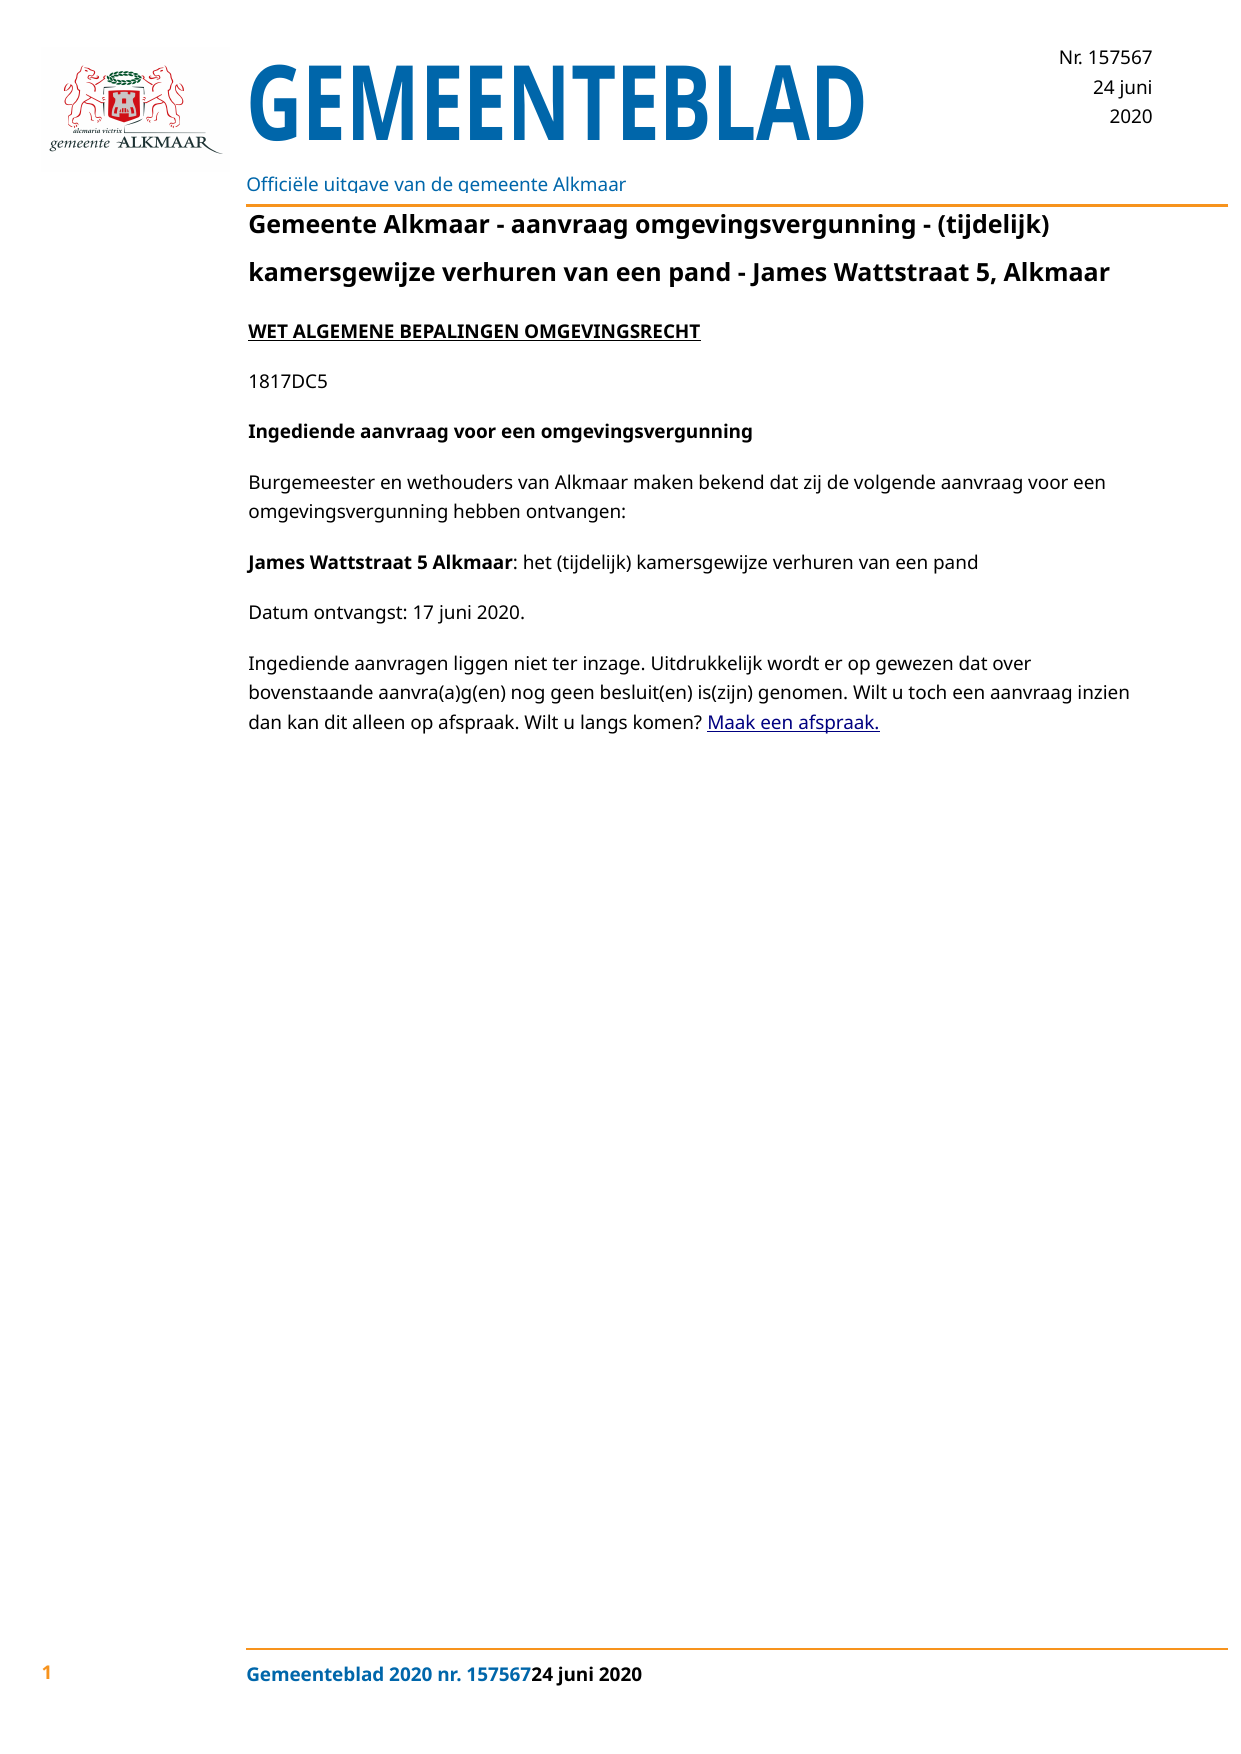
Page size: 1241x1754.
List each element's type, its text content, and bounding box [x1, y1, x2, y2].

text Datum ontvangst: 17 juni 2020. [248, 599, 1152, 625]
text Gemeente Alkmaar - aanvraag omgevingsvergunning - (tijdelijk) kamersgewijze verhuren van een pand - James Wattstraat 5, Alkmaar [248, 207, 1152, 288]
text James Wattstraat 5 Alkmaar: het (tijdelijk) kamersgewijze verhuren van een pand [248, 549, 1152, 575]
text Ingediende aanvragen liggen niet ter inzage. Uitdrukkelijk wordt er op gewezen dat over bovenstaande aanvra(a)g(en) nog geen besluit(en) is(zijn) genomen. Wilt u toch een aanvraag inzien dan kan dit alleen op afspraak. Wilt u langs komen? Maak een afspraak. [248, 650, 1152, 735]
text 1817DC5 [248, 368, 1152, 394]
text WET ALGEMENE BEPALINGEN OMGEVINGSRECHT [248, 318, 1152, 344]
text Ingediende aanvraag voor een omgevingsvergunning [248, 419, 1152, 444]
text Burgemeester en wethouders van Alkmaar maken bekend dat zij de volgende aanvraag voor een omgevingsvergunning hebben ontvangen: [248, 469, 1152, 524]
picture [41, 47, 231, 172]
